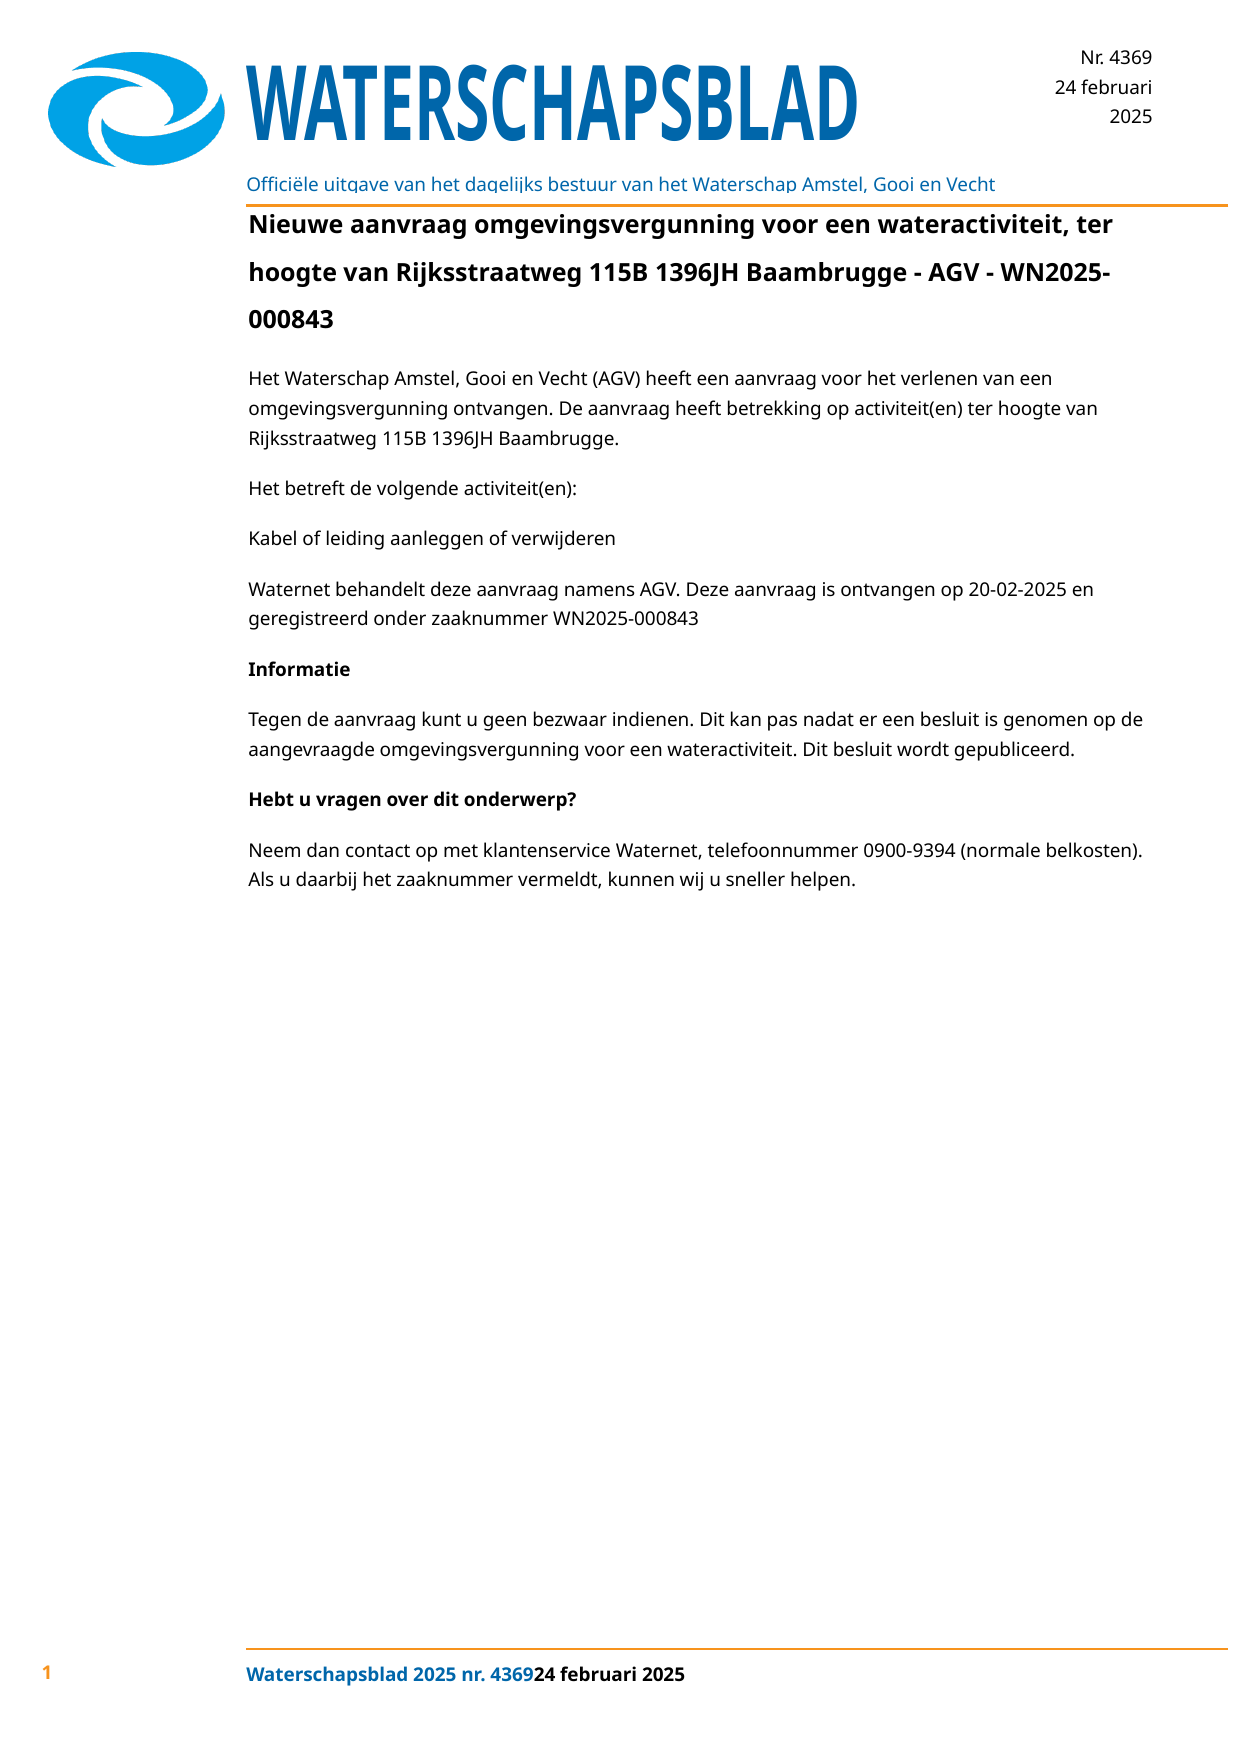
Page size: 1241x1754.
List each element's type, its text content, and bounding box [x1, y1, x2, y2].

text Het betreft de volgende activiteit(en): [248, 475, 1152, 501]
picture [41, 47, 231, 172]
text Neem dan contact op met klantenservice Waternet, telefoonnummer 0900-9394 (normale belkosten). Als u daarbij het zaaknummer vermeldt, kunnen wij u sneller helpen. [248, 837, 1152, 892]
text Het Waterschap Amstel, Gooi en Vecht (AGV) heeft een aanvraag voor het verlenen van een omgevingsvergunning ontvangen. De aanvraag heeft betrekking op activiteit(en) ter hoogte van Rijksstraatweg 115B 1396JH Baambrugge. [248, 366, 1152, 450]
text Kabel of leiding aanleggen of verwijderen [248, 526, 1152, 551]
text Hebt u vragen over dit onderwerp? [248, 786, 1152, 812]
text Informatie [248, 656, 1152, 682]
text Tegen de aanvraag kunt u geen bezwaar indienen. Dit kan pas nadat er een besluit is genomen op de aangevraagde omgevingsvergunning voor een wateractiviteit. Dit besluit wordt gepubliceerd. [248, 706, 1152, 762]
text Waternet behandelt deze aanvraag namens AGV. Deze aanvraag is ontvangen op 20-02-2025 en geregistreerd onder zaaknummer WN2025-000843 [248, 576, 1152, 631]
text Nieuwe aanvraag omgevingsvergunning voor een wateractiviteit, ter hoogte van Rijksstraatweg 115B 1396JH Baambrugge - AGV - WN2025-000843 [248, 207, 1152, 336]
